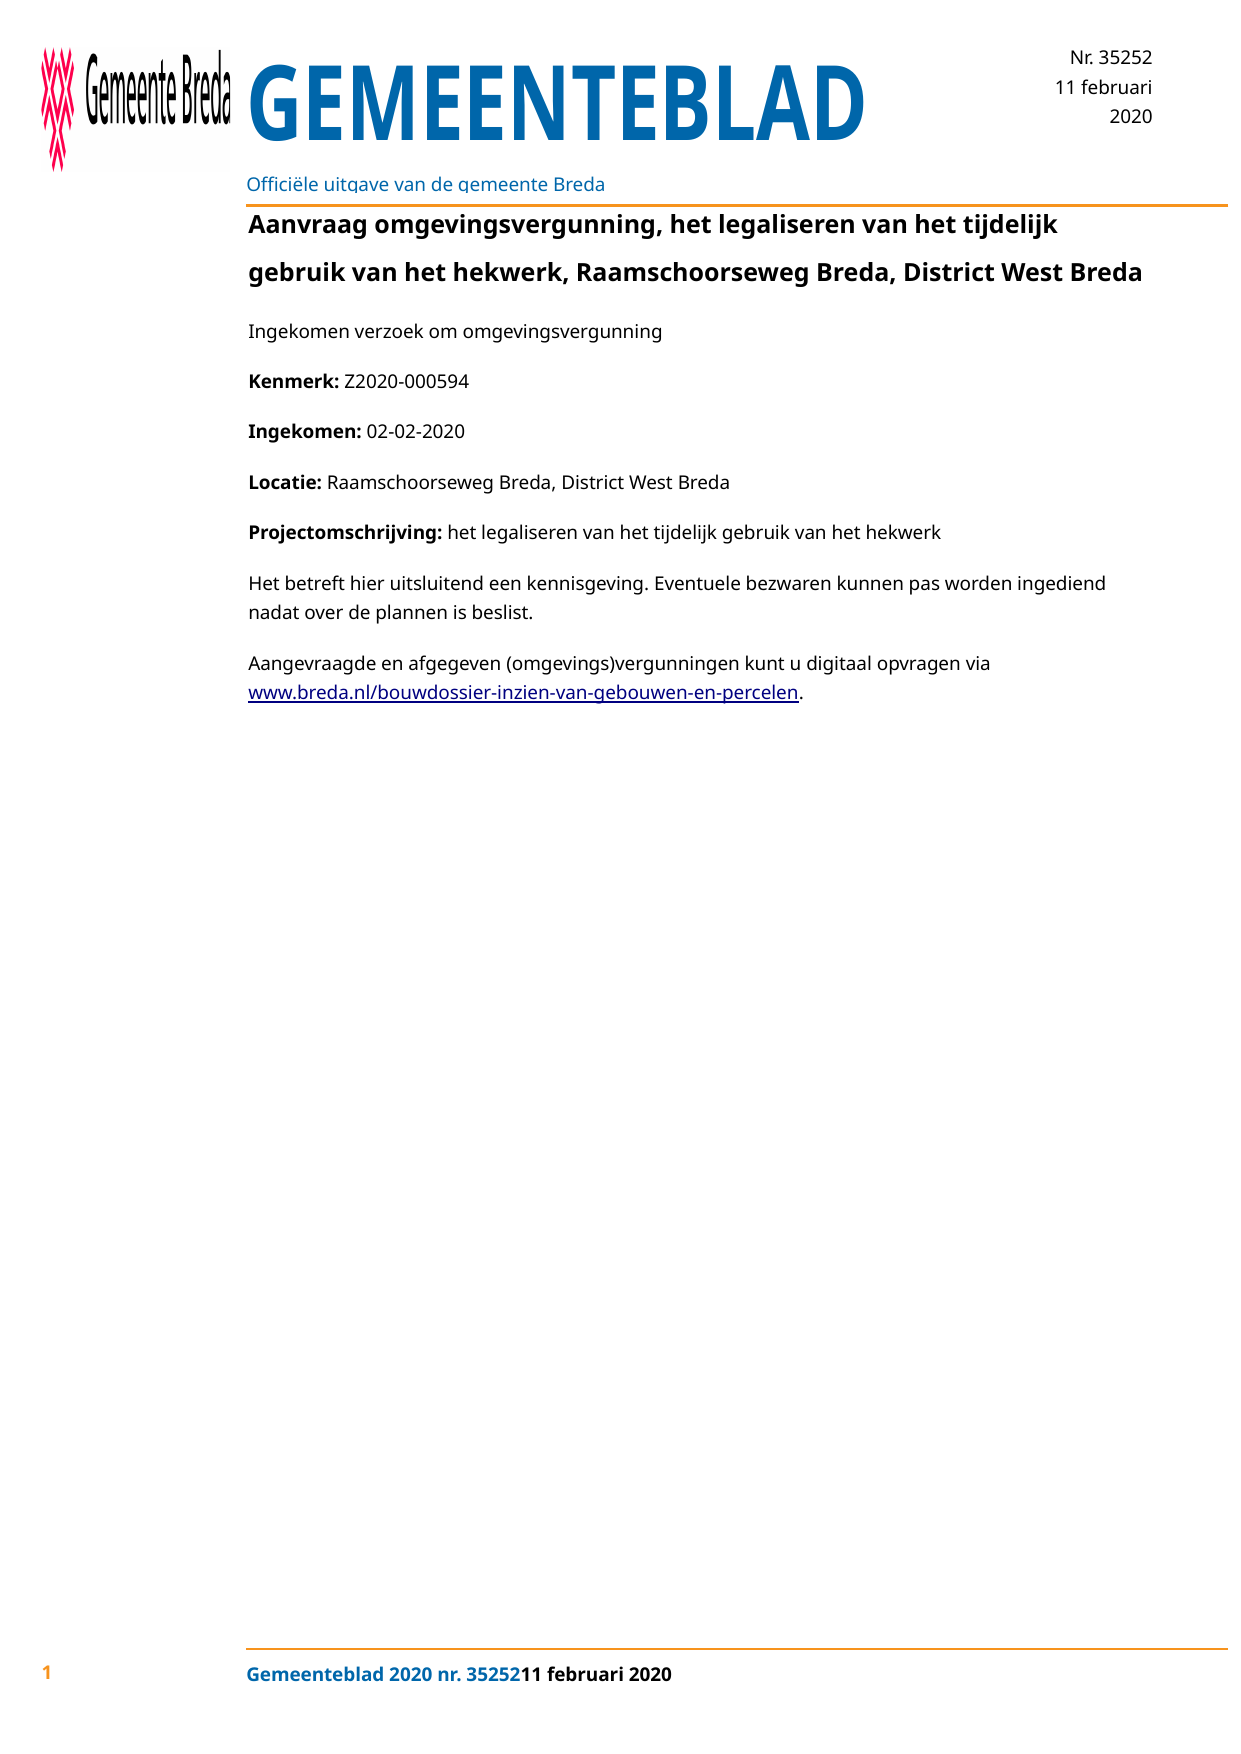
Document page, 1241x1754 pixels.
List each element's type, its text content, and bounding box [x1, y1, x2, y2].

text Aanvraag omgevingsvergunning, het legaliseren van het tijdelijk gebruik van het hekwerk, Raamschoorseweg Breda, District West Breda [248, 207, 1152, 288]
text Het betreft hier uitsluitend een kennisgeving. Eventuele bezwaren kunnen pas worden ingediend nadat over de plannen is beslist. [248, 570, 1152, 625]
text Locatie: Raamschoorseweg Breda, District West Breda [248, 469, 1152, 495]
text Projectomschrijving: het legaliseren van het tijdelijk gebruik van het hekwerk [248, 519, 1152, 545]
text Ingekomen verzoek om omgevingsvergunning [248, 318, 1152, 344]
text Aangevraagde en afgegeven (omgevings)vergunningen kunt u digitaal opvragen via www.breda.nl/bouwdossier-inzien-van-gebouwen-en-percelen. [248, 650, 1152, 705]
picture [41, 47, 231, 172]
text Ingekomen: 02-02-2020 [248, 419, 1152, 444]
text Kenmerk: Z2020-000594 [248, 368, 1152, 394]
